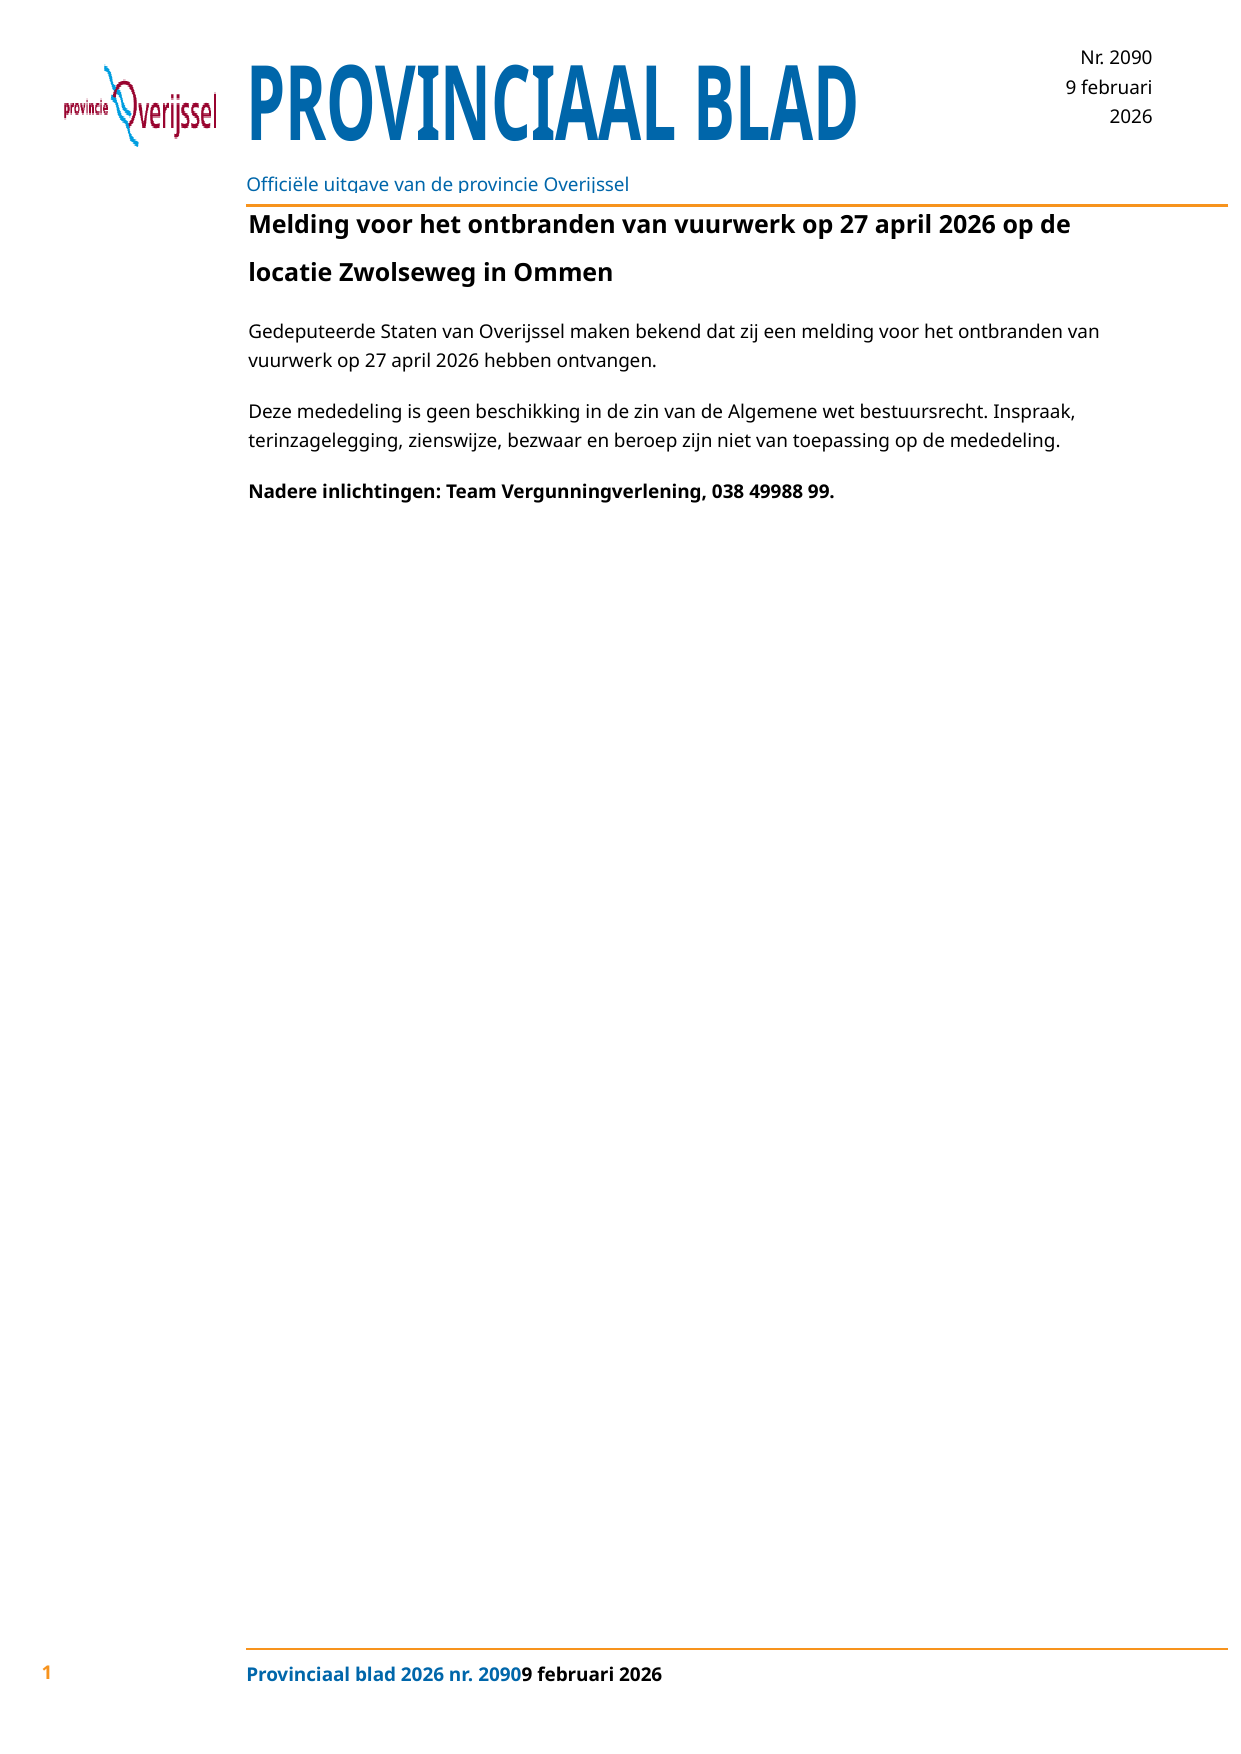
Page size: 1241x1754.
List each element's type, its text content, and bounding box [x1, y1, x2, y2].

text Nadere inlichtingen: Team Vergunningverlening, 038 49988 99. [248, 478, 1152, 504]
text Melding voor het ontbranden van vuurwerk op 27 april 2026 op de locatie Zwolseweg in Ommen [248, 207, 1152, 288]
text Deze mededeling is geen beschikking in de zin van de Algemene wet bestuursrecht. Inspraak, terinzagelegging, zienswijze, bezwaar en beroep zijn niet van toepassing op de mededeling. [248, 398, 1152, 453]
picture [41, 47, 231, 172]
text Gedeputeerde Staten van Overijssel maken bekend dat zij een melding voor het ontbranden van vuurwerk op 27 april 2026 hebben ontvangen. [248, 318, 1152, 373]
